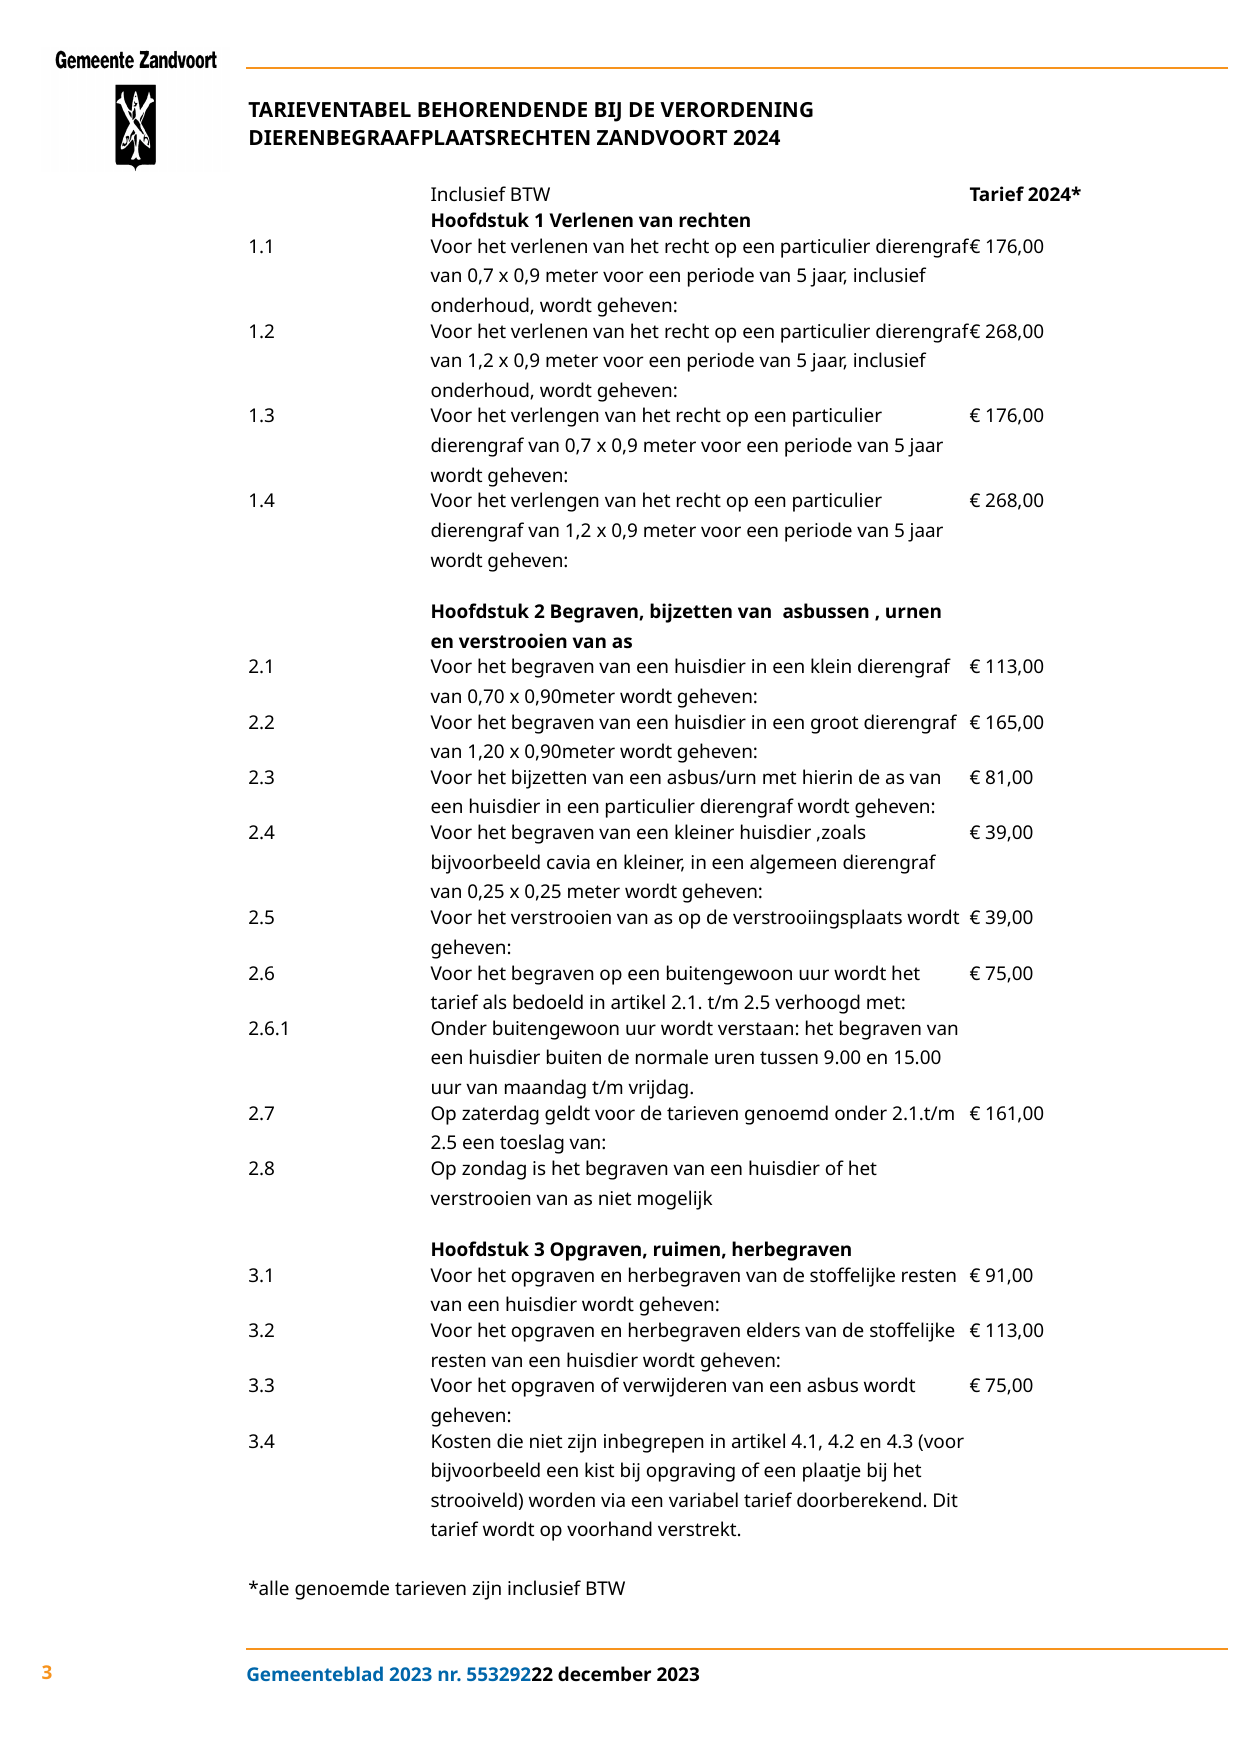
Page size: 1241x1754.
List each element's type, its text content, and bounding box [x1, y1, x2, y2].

table_cell Voor het verstrooien van as op de verstrooiingsplaats wordt geheven: [430, 904, 969, 960]
table_cell 2.3 [248, 764, 430, 819]
table_cell [248, 1236, 430, 1262]
table_cell Kosten die niet zijn inbegrepen in artikel 4.1, 4.2 en 4.3 (voor bijvoorbeeld een kist bij opgraving of een plaatje bij het strooiveld) worden via een variabel tarief doorberekend. Dit tarief wordt op voorhand verstrekt. [430, 1428, 969, 1542]
table_cell 2.1 [248, 654, 430, 709]
table_cell [248, 598, 430, 653]
table_cell € 113,00 [969, 654, 1152, 709]
table_cell [969, 1428, 1152, 1542]
table_cell Voor het verlenen van het recht op een particulier dierengraf van 1,2 x 0,9 meter voor een periode van 5 jaar, inclusief onderhoud, wordt geheven: [430, 318, 969, 403]
table_cell 3.4 [248, 1428, 430, 1542]
table_cell € 176,00 [969, 233, 1152, 318]
table_cell 1.1 [248, 233, 430, 318]
table_cell [430, 1211, 969, 1236]
table_cell Voor het begraven van een kleiner huisdier ,zoals bijvoorbeeld cavia en kleiner, in een algemeen dierengraf van 0,25 x 0,25 meter wordt geheven: [430, 820, 969, 904]
table_cell Voor het verlengen van het recht op een particulier dierengraf van 1,2 x 0,9 meter voor een periode van 5 jaar wordt geheven: [430, 488, 969, 572]
table_cell Op zondag is het begraven van een huisdier of het verstrooien van as niet mogelijk [430, 1155, 969, 1211]
table_cell [969, 1211, 1152, 1236]
table_header Inclusief BTW [430, 181, 969, 207]
table_cell 1.4 [248, 488, 430, 572]
table_cell Voor het verlengen van het recht op een particulier dierengraf van 0,7 x 0,9 meter voor een periode van 5 jaar wordt geheven: [430, 403, 969, 488]
table_cell Voor het opgraven en herbegraven elders van de stoffelijke resten van een huisdier wordt geheven: [430, 1317, 969, 1373]
table_cell € 165,00 [969, 709, 1152, 764]
table_cell Voor het opgraven of verwijderen van een asbus wordt geheven: [430, 1373, 969, 1428]
table_cell 2.4 [248, 820, 430, 904]
table_cell 2.5 [248, 904, 430, 960]
table_cell Voor het bijzetten van een asbus/urn met hierin de as van een huisdier in een particulier dierengraf wordt geheven: [430, 764, 969, 819]
text *alle genoemde tarieven zijn inclusief BTW [248, 1575, 1152, 1601]
table_cell [248, 573, 430, 598]
table_cell 3.3 [248, 1373, 430, 1428]
table_cell 2.8 [248, 1155, 430, 1211]
table_cell € 268,00 [969, 488, 1152, 572]
text TARIEVENTABEL BEHORENDENDE BIJ DE VERORDENING DIERENBEGRAAFPLAATSRECHTEN ZANDVOORT 2024 [248, 95, 1152, 152]
table_cell 1.2 [248, 318, 430, 403]
table_header [248, 181, 430, 207]
table_cell 3.2 [248, 1317, 430, 1373]
picture [41, 47, 231, 172]
table_cell Voor het begraven van een huisdier in een klein dierengraf van 0,70 x 0,90meter wordt geheven: [430, 654, 969, 709]
table_header Tarief 2024* [969, 181, 1152, 207]
table_cell 2.7 [248, 1100, 430, 1155]
table_cell € 113,00 [969, 1317, 1152, 1373]
table_cell € 39,00 [969, 820, 1152, 904]
table_cell Hoofdstuk 1 Verlenen van rechten [430, 207, 969, 233]
table_cell € 176,00 [969, 403, 1152, 488]
table_cell Hoofdstuk 3 Opgraven, ruimen, herbegraven [430, 1236, 969, 1262]
table_cell Onder buitengewoon uur wordt verstaan: het begraven van een huisdier buiten de normale uren tussen 9.00 en 15.00 uur van maandag t/m vrijdag. [430, 1015, 969, 1100]
table_cell [969, 207, 1152, 233]
table_cell 2.2 [248, 709, 430, 764]
table_cell Op zaterdag geldt voor de tarieven genoemd onder 2.1.t/m 2.5 een toeslag van: [430, 1100, 969, 1155]
table_cell Voor het begraven op een buitengewoon uur wordt het tarief als bedoeld in artikel 2.1. t/m 2.5 verhoogd met: [430, 960, 969, 1015]
table_cell 2.6 [248, 960, 430, 1015]
table_cell [248, 1211, 430, 1236]
table_cell € 75,00 [969, 1373, 1152, 1428]
table_cell [969, 573, 1152, 598]
table_cell [248, 207, 430, 233]
table_cell [969, 598, 1152, 653]
table_cell [430, 573, 969, 598]
table_cell Voor het verlenen van het recht op een particulier dierengraf van 0,7 x 0,9 meter voor een periode van 5 jaar, inclusief onderhoud, wordt geheven: [430, 233, 969, 318]
table_cell € 81,00 [969, 764, 1152, 819]
table_cell Voor het opgraven en herbegraven van de stoffelijke resten van een huisdier wordt geheven: [430, 1262, 969, 1317]
table_cell [969, 1015, 1152, 1100]
table_cell 1.3 [248, 403, 430, 488]
table_cell € 75,00 [969, 960, 1152, 1015]
table_cell 3.1 [248, 1262, 430, 1317]
table_cell [969, 1155, 1152, 1211]
table_cell Hoofdstuk 2 Begraven, bijzetten van asbussen , urnen en verstrooien van as [430, 598, 969, 653]
table_cell € 39,00 [969, 904, 1152, 960]
table_cell € 161,00 [969, 1100, 1152, 1155]
table_cell € 91,00 [969, 1262, 1152, 1317]
table_cell € 268,00 [969, 318, 1152, 403]
table_cell 2.6.1 [248, 1015, 430, 1100]
table_cell Voor het begraven van een huisdier in een groot dierengraf van 1,20 x 0,90meter wordt geheven: [430, 709, 969, 764]
table_cell [969, 1236, 1152, 1262]
